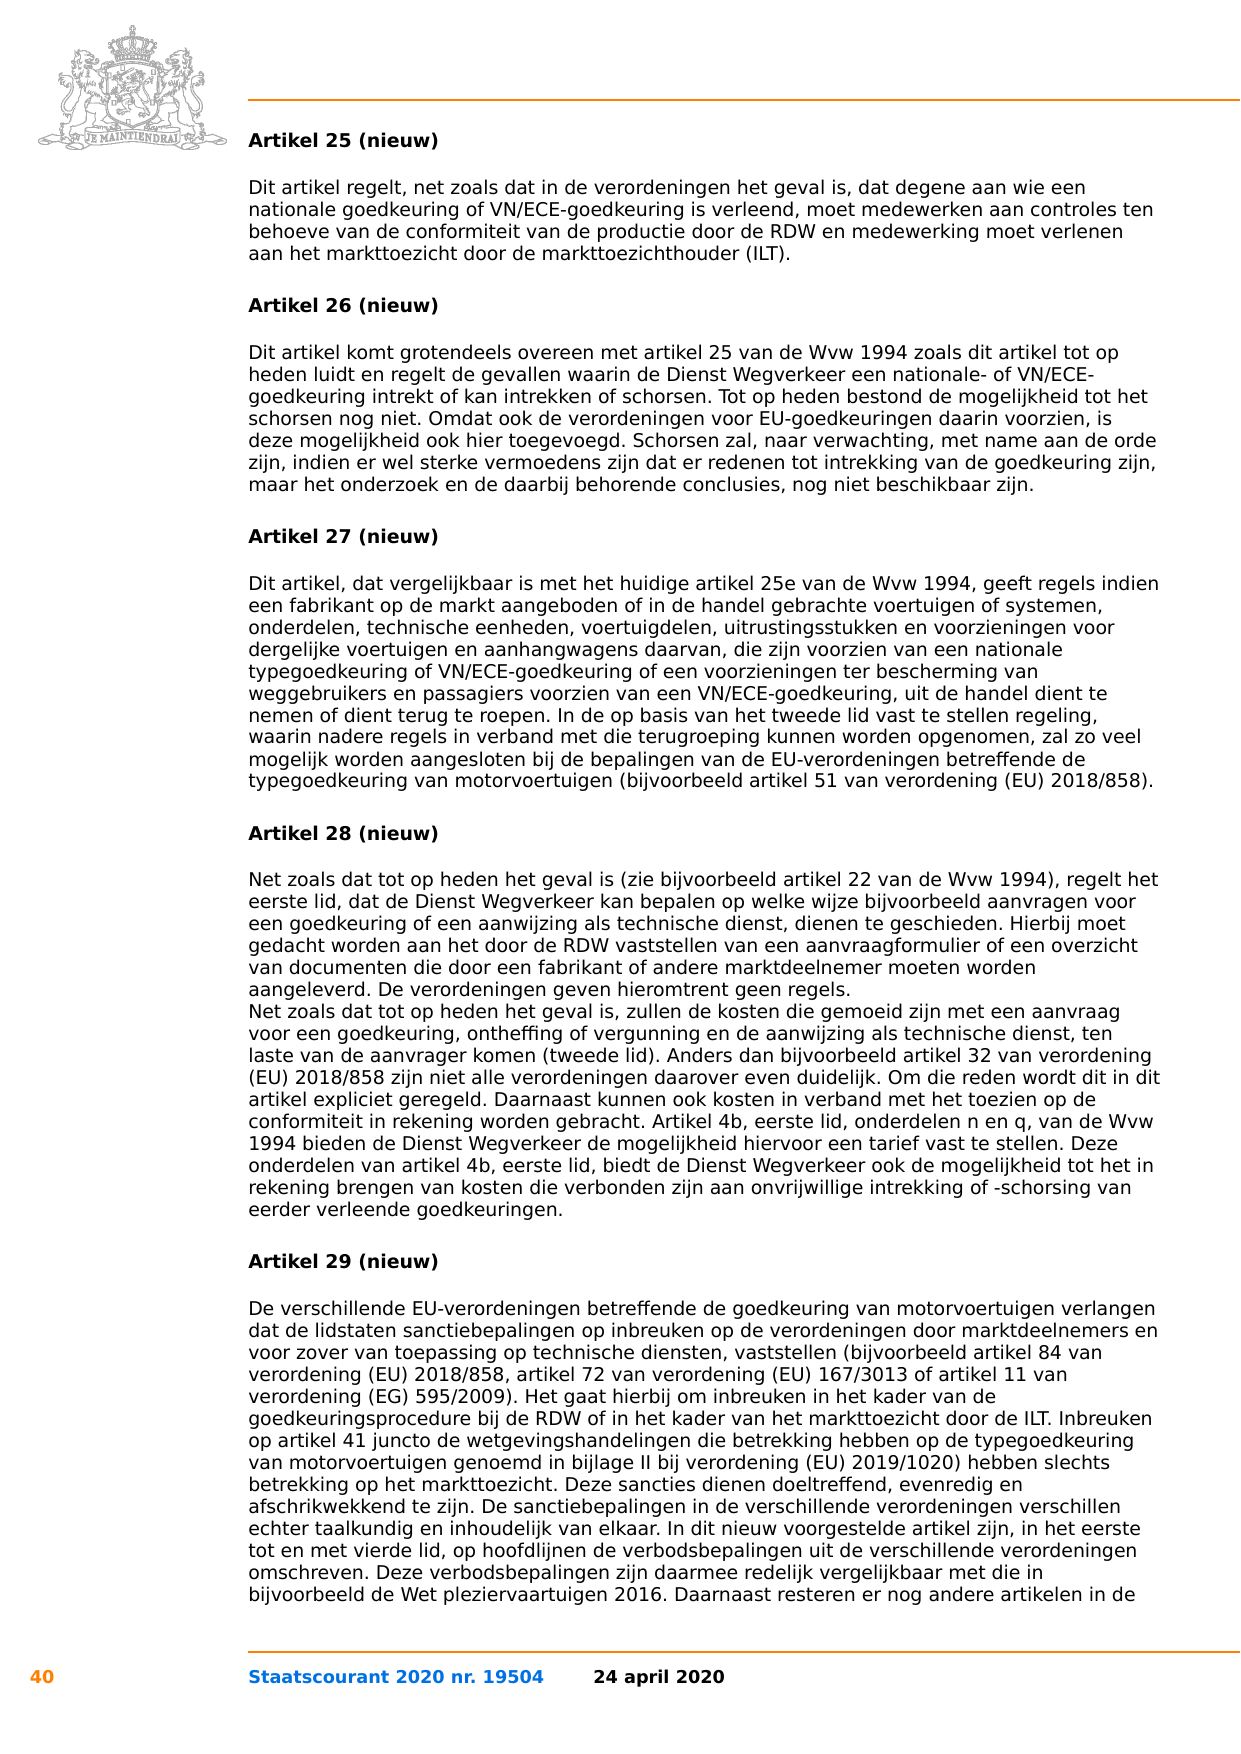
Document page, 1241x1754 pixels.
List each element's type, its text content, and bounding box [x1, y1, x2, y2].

subtitle Artikel 26 (nieuw) [248, 295, 1163, 317]
text De verschillende EU-verordeningen betreffende de goedkeuring van motorvoertuigen verlangen dat de lidstaten sanctiebepalingen op inbreuken op de verordeningen door marktdeelnemers en voor zover van toepassing op technische diensten, vaststellen (bijvoorbeeld artikel 84 van verordening (EU) 2018/858, artikel 72 van verordening (EU) 167/3013 of artikel 11 van verordening (EG) 595/2009). Het gaat hierbij om inbreuken in het kader van de goedkeuringsprocedure bij de RDW of in het kader van het markttoezicht door de ILT. Inbreuken op artikel 41 juncto de wetgevingshandelingen die betrekking hebben op de typegoedkeuring van motorvoertuigen genoemd in bijlage II bij verordening (EU) 2019/1020) hebben slechts betrekking op het markttoezicht. Deze sancties dienen doeltreffend, evenredig en afschrikwekkend te zijn. De sanctiebepalingen in de verschillende verordeningen verschillen echter taalkundig en inhoudelijk van elkaar. In dit nieuw voorgestelde artikel zijn, in het eerste tot en met vierde lid, op hoofdlijnen de verbodsbepalingen uit de verschillende verordeningen omschreven. Deze verbodsbepalingen zijn daarmee redelijk vergelijkbaar met die in bijvoorbeeld de Wet pleziervaartuigen 2016. Daarnaast resteren er nog andere artikelen in de [248, 1298, 1163, 1606]
subtitle Artikel 28 (nieuw) [248, 822, 1163, 844]
subtitle Artikel 25 (nieuw) [248, 130, 1163, 152]
text Net zoals dat tot op heden het geval is, zullen de kosten die gemoeid zijn met een aanvraag voor een goedkeuring, ontheffing of vergunning en de aanwijzing als technische dienst, ten laste van de aanvrager komen (tweede lid). Anders dan bijvoorbeeld artikel 32 van verordening (EU) 2018/858 zijn niet alle verordeningen daarover even duidelijk. Om die reden wordt dit in dit artikel expliciet geregeld. Daarnaast kunnen ook kosten in verband met het toezien op de conformiteit in rekening worden gebracht. Artikel 4b, eerste lid, onderdelen n en q, van de Wvw 1994 bieden de Dienst Wegverkeer de mogelijkheid hiervoor een tarief vast te stellen. Deze onderdelen van artikel 4b, eerste lid, biedt de Dienst Wegverkeer ook de mogelijkheid tot het in rekening brengen van kosten die verbonden zijn aan onvrijwillige intrekking of -schorsing van eerder verleende goedkeuringen. [248, 1001, 1163, 1221]
picture [38, 25, 227, 150]
subtitle Artikel 27 (nieuw) [248, 526, 1163, 548]
text Dit artikel, dat vergelijkbaar is met het huidige artikel 25e van de Wvw 1994, geeft regels indien een fabrikant op de markt aangeboden of in de handel gebrachte voertuigen of systemen, onderdelen, technische eenheden, voertuigdelen, uitrustingsstukken en voorzieningen voor dergelijke voertuigen en aanhangwagens daarvan, die zijn voorzien van een nationale typegoedkeuring of VN/ECE-goedkeuring of een voorzieningen ter bescherming van weggebruikers en passagiers voorzien van een VN/ECE-goedkeuring, uit de handel dient te nemen of dient terug te roepen. In de op basis van het tweede lid vast te stellen regeling, waarin nadere regels in verband met die terugroeping kunnen worden opgenomen, zal zo veel mogelijk worden aangesloten bij de bepalingen van de EU-verordeningen betreffende de typegoedkeuring van motorvoertuigen (bijvoorbeeld artikel 51 van verordening (EU) 2018/858). [248, 573, 1163, 792]
text Dit artikel komt grotendeels overeen met artikel 25 van de Wvw 1994 zoals dit artikel tot op heden luidt en regelt de gevallen waarin de Dienst Wegverkeer een nationale- of VN/ECE-goedkeuring intrekt of kan intrekken of schorsen. Tot op heden bestond de mogelijkheid tot het schorsen nog niet. Omdat ook de verordeningen voor EU-goedkeuringen daarin voorzien, is deze mogelijkheid ook hier toegevoegd. Schorsen zal, naar verwachting, met name aan de orde zijn, indien er wel sterke vermoedens zijn dat er redenen tot intrekking van de goedkeuring zijn, maar het onderzoek en de daarbij behorende conclusies, nog niet beschikbaar zijn. [248, 342, 1163, 496]
text Dit artikel regelt, net zoals dat in de verordeningen het geval is, dat degene aan wie een nationale goedkeuring of VN/ECE-goedkeuring is verleend, moet medewerken aan controles ten behoeve van de conformiteit van de productie door de RDW en medewerking moet verlenen aan het markttoezicht door de markttoezichthouder (ILT). [248, 177, 1163, 265]
subtitle Artikel 29 (nieuw) [248, 1251, 1163, 1273]
text Net zoals dat tot op heden het geval is (zie bijvoorbeeld artikel 22 van de Wvw 1994), regelt het eerste lid, dat de Dienst Wegverkeer kan bepalen op welke wijze bijvoorbeeld aanvragen voor een goedkeuring of een aanwijzing als technische dienst, dienen te geschieden. Hierbij moet gedacht worden aan het door de RDW vaststellen van een aanvraagformulier of een overzicht van documenten die door een fabrikant of andere marktdeelnemer moeten worden aangeleverd. De verordeningen geven hieromtrent geen regels. [248, 869, 1163, 1001]
